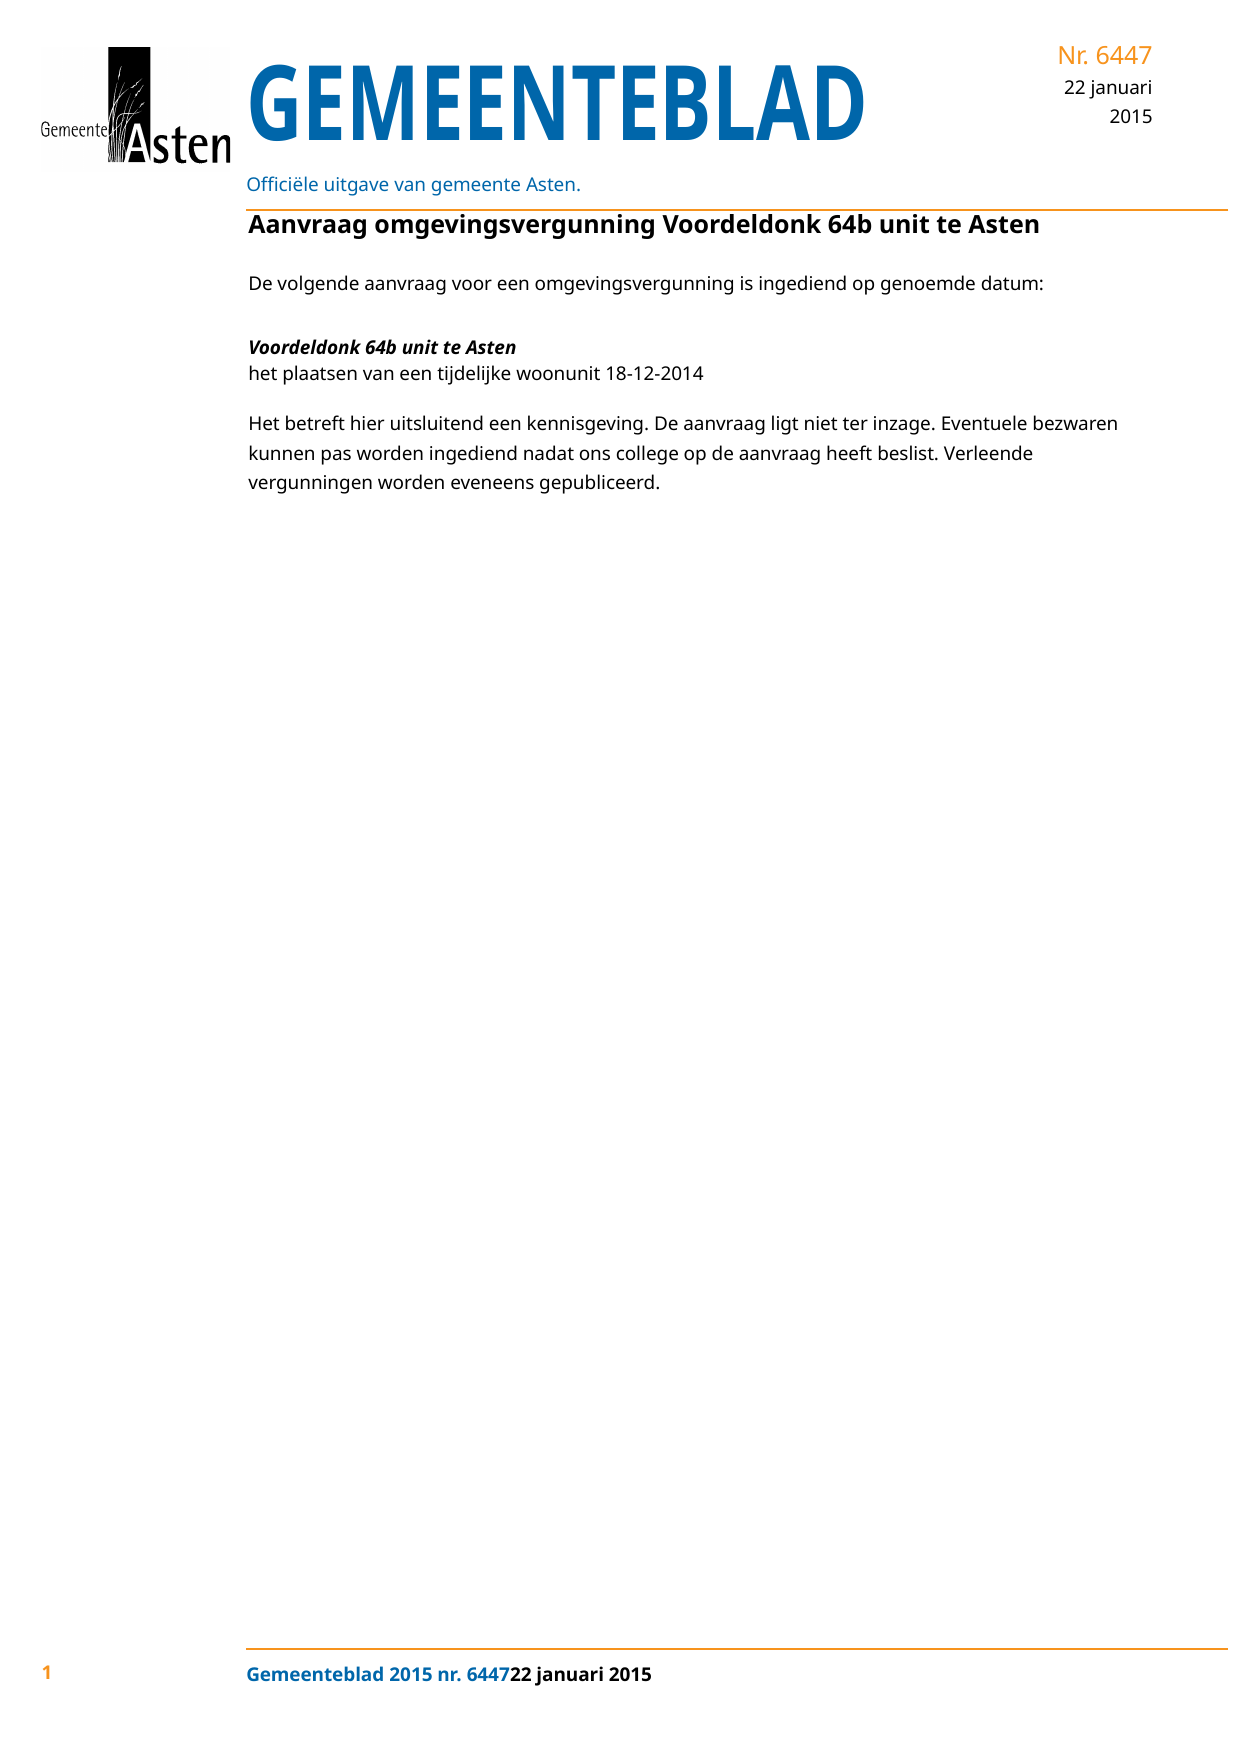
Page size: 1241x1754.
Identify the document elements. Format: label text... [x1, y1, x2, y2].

text Het betreft hier uitsluitend een kennisgeving. De aanvraag ligt niet ter inzage. Eventuele bezwaren kunnen pas worden ingediend nadat ons college op de aanvraag heeft beslist. Verleende vergunningen worden eveneens gepubliceerd. [248, 410, 1152, 495]
text Voordeldonk 64b unit te Asten [248, 334, 1152, 360]
text Aanvraag omgevingsvergunning Voordeldonk 64b unit te Asten [248, 211, 1152, 241]
text het plaatsen van een tijdelijke woonunit 18-12-2014 [248, 360, 1152, 386]
text De volgende aanvraag voor een omgevingsvergunning is ingediend op genoemde datum: [248, 270, 1152, 296]
picture [41, 47, 231, 172]
